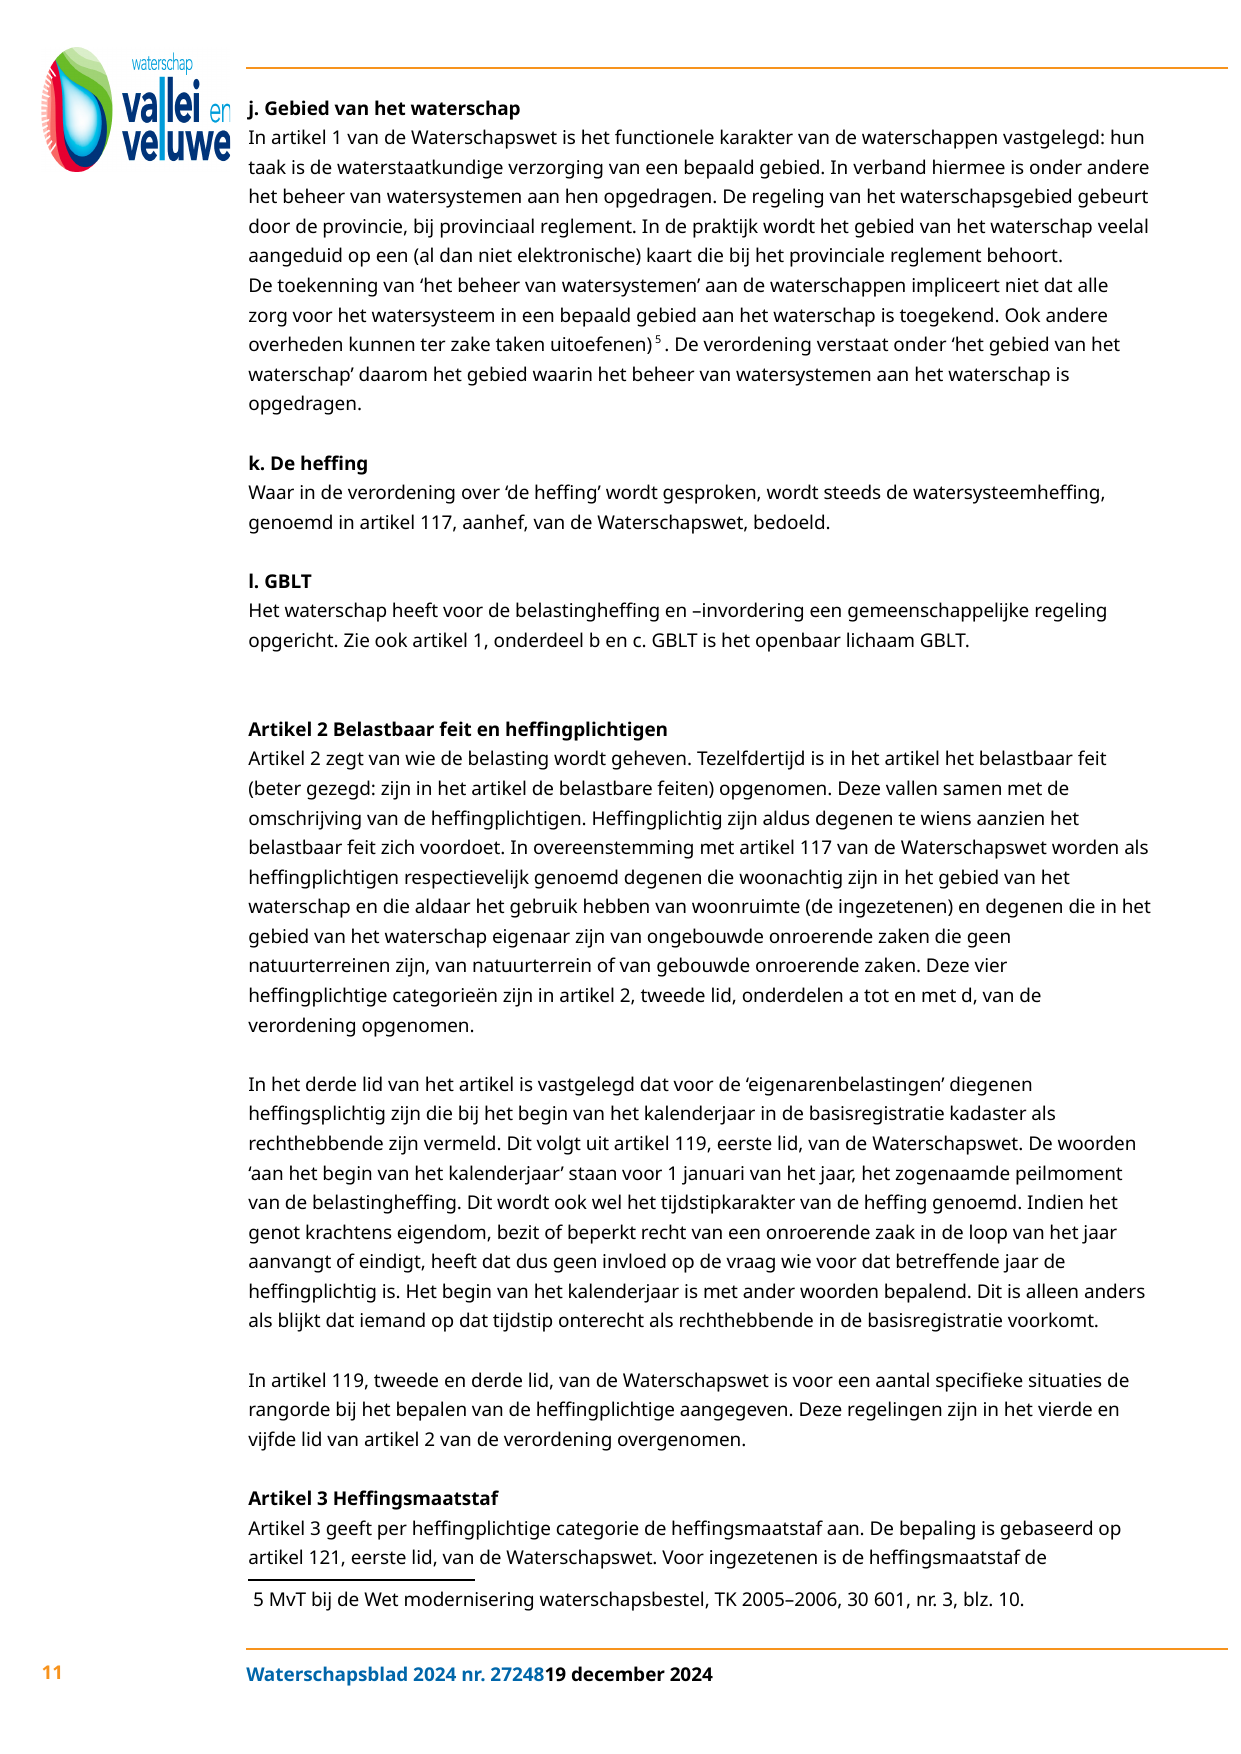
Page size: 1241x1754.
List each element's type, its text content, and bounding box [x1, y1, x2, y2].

text De toekenning van ‘het beheer van watersystemen’ aan de waterschappen impliceert niet dat alle zorg voor het watersysteem in een bepaald gebied aan het waterschap is toegekend. Ook andere overheden kunnen ter zake taken uitoefenen). De verordening verstaat onder ‘het gebied van het waterschap’ daarom het gebied waarin het beheer van watersystemen aan het waterschap is opgedragen. [248, 272, 1152, 416]
text j. Gebied van het waterschap [248, 95, 1152, 121]
text In artikel 119, tweede en derde lid, van de Waterschapswet is voor een aantal specifieke situaties de rangorde bij het bepalen van de heffingplichtige aangegeven. Deze regelingen zijn in het vierde en vijfde lid van artikel 2 van de verordening overgenomen. [248, 1367, 1152, 1452]
text Artikel 2 Belastbaar feit en heffingplichtigen [248, 716, 1152, 742]
text Het waterschap heeft voor de belastingheffing en –invordering een gemeenschappelijke regeling opgericht. Zie ook artikel 1, onderdeel b en c. GBLT is het openbaar lichaam GBLT. [248, 598, 1152, 653]
text In artikel 1 van de Waterschapswet is het functionele karakter van de waterschappen vastgelegd: hun taak is de waterstaatkundige verzorging van een bepaald gebied. In verband hiermee is onder andere het beheer van watersystemen aan hen opgedragen. De regeling van het waterschapsgebied gebeurt door de provincie, bij provinciaal reglement. In de praktijk wordt het gebied van het waterschap veelal aangeduid op een (al dan niet elektronische) kaart die bij het provinciale reglement behoort. [248, 124, 1152, 268]
text Artikel 2 zegt van wie de belasting wordt geheven. Tezelfdertijd is in het artikel het belastbaar feit (beter gezegd: zijn in het artikel de belastbare feiten) opgenomen. Deze vallen samen met de omschrijving van de heffingplichtigen. Heffingplichtig zijn aldus degenen te wiens aanzien het belastbaar feit zich voordoet. In overeenstemming met artikel 117 van de Waterschapswet worden als heffingplichtigen respectievelijk genoemd degenen die woonachtig zijn in het gebied van het waterschap en die aldaar het gebruik hebben van woonruimte (de ingezetenen) en degenen die in het gebied van het waterschap eigenaar zijn van ongebouwde onroerende zaken die geen natuurterreinen zijn, van natuurterrein of van gebouwde onroerende zaken. Deze vier heffingplichtige categorieën zijn in artikel 2, tweede lid, onderdelen a tot en met d, van de verordening opgenomen. [248, 746, 1152, 1038]
picture [41, 47, 231, 172]
text In het derde lid van het artikel is vastgelegd dat voor de ‘eigenarenbelastingen’ diegenen heffingsplichtig zijn die bij het begin van het kalenderjaar in de basisregistratie kadaster als rechthebbende zijn vermeld. Dit volgt uit artikel 119, eerste lid, van de Waterschapswet. De woorden ‘aan het begin van het kalenderjaar’ staan voor 1 januari van het jaar, het zogenaamde peilmoment van de belastingheffing. Dit wordt ook wel het tijdstipkarakter van de heffing genoemd. Indien het genot krachtens eigendom, bezit of beperkt recht van een onroerende zaak in de loop van het jaar aanvangt of eindigt, heeft dat dus geen invloed op de vraag wie voor dat betreffende jaar de heffingplichtig is. Het begin van het kalenderjaar is met ander woorden bepalend. Dit is alleen anders als blijkt dat iemand op dat tijdstip onterecht als rechthebbende in de basisregistratie voorkomt. [248, 1071, 1152, 1333]
text Artikel 3 geeft per heffingplichtige categorie de heffingsmaatstaf aan. De bepaling is gebaseerd op artikel 121, eerste lid, van de Waterschapswet. Voor ingezetenen is de heffingsmaatstaf de [248, 1515, 1152, 1570]
text k. De heffing [248, 450, 1152, 476]
text l. GBLT [248, 568, 1152, 594]
text Artikel 3 Heffingsmaatstaf [248, 1485, 1152, 1511]
text MvT bij de Wet modernisering waterschapsbestel, TK 2005–2006, 30 601, nr. 3, blz. 10. [248, 1586, 1152, 1612]
text Waar in de verordening over ‘de heffing’ wordt gesproken, wordt steeds de watersysteemheffing, genoemd in artikel 117, aanhef, van de Waterschapswet, bedoeld. [248, 479, 1152, 535]
